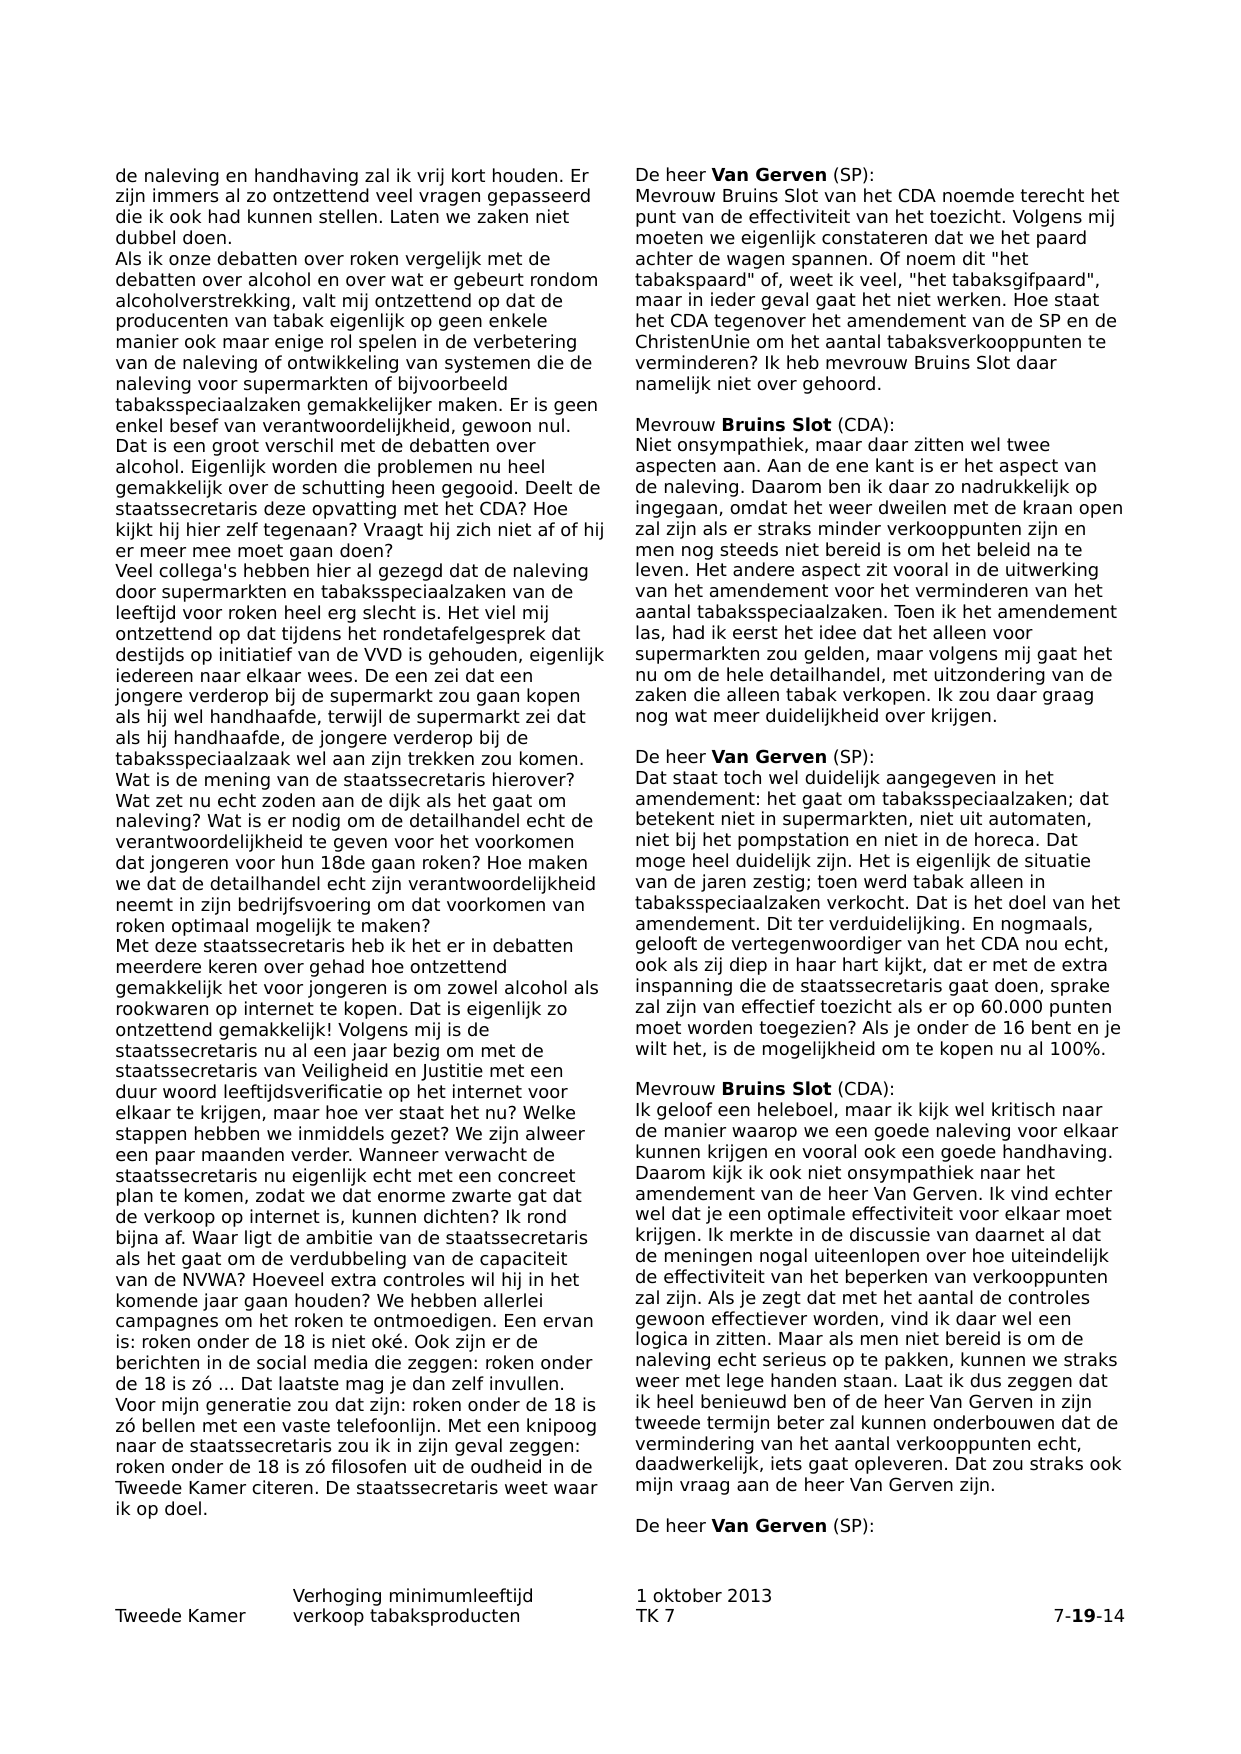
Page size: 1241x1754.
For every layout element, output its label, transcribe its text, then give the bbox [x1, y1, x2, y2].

text De heer Van Gerven (SP): [635, 747, 1125, 767]
text Veel collega's hebben hier al gezegd dat de naleving door supermarkten en tabaksspeciaalzaken van de leeftijd voor roken heel erg slecht is. Het viel mij ontzettend op dat tijdens het rondetafelgesprek dat destijds op initiatief van de VVD is gehouden, eigenlijk iedereen naar elkaar wees. De een zei dat een jongere verderop bij de supermarkt zou gaan kopen als hij wel handhaafde, terwijl de supermarkt zei dat als hij handhaafde, de jongere verderop bij de tabaksspeciaalzaak wel aan zijn trekken zou komen. Wat is de mening van de staatssecretaris hierover? Wat zet nu echt zoden aan de dijk als het gaat om naleving? Wat is er nodig om de detailhandel echt de verantwoordelijkheid te geven voor het voorkomen dat jongeren voor hun 18de gaan roken? Hoe maken we dat de detailhandel echt zijn verantwoordelijkheid neemt in zijn bedrijfsvoering om dat voorkomen van roken optimaal mogelijk te maken? [115, 561, 605, 936]
text De heer Van Gerven (SP): [635, 165, 1125, 186]
text Met deze staatssecretaris heb ik het er in debatten meerdere keren over gehad hoe ontzettend gemakkelijk het voor jongeren is om zowel alcohol als rookwaren op internet te kopen. Dat is eigenlijk zo ontzettend gemakkelijk! Volgens mij is de staatssecretaris nu al een jaar bezig om met de staatssecretaris van Veiligheid en Justitie met een duur woord leeftijdsverificatie op het internet voor elkaar te krijgen, maar hoe ver staat het nu? Welke stappen hebben we inmiddels gezet? We zijn alweer een paar maanden verder. Wanneer verwacht de staatssecretaris nu eigenlijk echt met een concreet plan te komen, zodat we dat enorme zwarte gat dat de verkoop op internet is, kunnen dichten? Ik rond bijna af. Waar ligt de ambitie van de staatssecretaris als het gaat om de verdubbeling van de capaciteit van de NVWA? Hoeveel extra controles wil hij in het komende jaar gaan houden? We hebben allerlei campagnes om het roken te ontmoedigen. Een ervan is: roken onder de 18 is niet oké. Ook zijn er de berichten in de social media die zeggen: roken onder de 18 is zó ... Dat laatste mag je dan zelf invullen. Voor mijn generatie zou dat zijn: roken onder de 18 is zó bellen met een vaste telefoonlijn. Met een knipoog naar de staatssecretaris zou ik in zijn geval zeggen: roken onder de 18 is zó filosofen uit de oudheid in de Tweede Kamer citeren. De staatssecretaris weet waar ik op doel. [115, 936, 605, 1519]
text Niet onsympathiek, maar daar zitten wel twee aspecten aan. Aan de ene kant is er het aspect van de naleving. Daarom ben ik daar zo nadrukkelijk op ingegaan, omdat het weer dweilen met de kraan open zal zijn als er straks minder verkooppunten zijn en men nog steeds niet bereid is om het beleid na te leven. Het andere aspect zit vooral in de uitwerking van het amendement voor het verminderen van het aantal tabaksspeciaalzaken. Toen ik het amendement las, had ik eerst het idee dat het alleen voor supermarkten zou gelden, maar volgens mij gaat het nu om de hele detailhandel, met uitzondering van de zaken die alleen tabak verkopen. Ik zou daar graag nog wat meer duidelijkheid over krijgen. [635, 435, 1125, 727]
text Ik geloof een heleboel, maar ik kijk wel kritisch naar de manier waarop we een goede naleving voor elkaar kunnen krijgen en vooral ook een goede handhaving. Daarom kijk ik ook niet onsympathiek naar het amendement van de heer Van Gerven. Ik vind echter wel dat je een optimale effectiviteit voor elkaar moet krijgen. Ik merkte in de discussie van daarnet al dat de meningen nogal uiteenlopen over hoe uiteindelijk de effectiviteit van het beperken van verkooppunten zal zijn. Als je zegt dat met het aantal de controles gewoon effectiever worden, vind ik daar wel een logica in zitten. Maar als men niet bereid is om de naleving echt serieus op te pakken, kunnen we straks weer met lege handen staan. Laat ik dus zeggen dat ik heel benieuwd ben of de heer Van Gerven in zijn tweede termijn beter zal kunnen onderbouwen dat de vermindering van het aantal verkooppunten echt, daadwerkelijk, iets gaat opleveren. Dat zou straks ook mijn vraag aan de heer Van Gerven zijn. [635, 1100, 1125, 1496]
text Dat staat toch wel duidelijk aangegeven in het amendement: het gaat om tabaksspeciaalzaken; dat betekent niet in supermarkten, niet uit automaten, niet bij het pompstation en niet in de horeca. Dat moge heel duidelijk zijn. Het is eigenlijk de situatie van de jaren zestig; toen werd tabak alleen in tabaksspeciaalzaken verkocht. Dat is het doel van het amendement. Dit ter verduidelijking. En nogmaals, gelooft de vertegenwoordiger van het CDA nou echt, ook als zij diep in haar hart kijkt, dat er met de extra inspanning die de staatssecretaris gaat doen, sprake zal zijn van effectief toezicht als er op 60.000 punten moet worden toegezien? Als je onder de 16 bent en je wilt het, is de mogelijkheid om te kopen nu al 100%. [635, 767, 1125, 1059]
text Mevrouw Bruins Slot van het CDA noemde terecht het punt van de effectiviteit van het toezicht. Volgens mij moeten we eigenlijk constateren dat we het paard achter de wagen spannen. Of noem dit "het tabakspaard" of, weet ik veel, "het tabaksgifpaard", maar in ieder geval gaat het niet werken. Hoe staat het CDA tegenover het amendement van de SP en de ChristenUnie om het aantal tabaksverkooppunten te verminderen? Ik heb mevrouw Bruins Slot daar namelijk niet over gehoord. [635, 186, 1125, 394]
text de naleving en handhaving zal ik vrij kort houden. Er zijn immers al zo ontzettend veel vragen gepasseerd die ik ook had kunnen stellen. Laten we zaken niet dubbel doen. [115, 165, 605, 249]
text Mevrouw Bruins Slot (CDA): [635, 414, 1125, 435]
text Als ik onze debatten over roken vergelijk met de debatten over alcohol en over wat er gebeurt rondom alcoholverstrekking, valt mij ontzettend op dat de producenten van tabak eigenlijk op geen enkele manier ook maar enige rol spelen in de verbetering van de naleving of ontwikkeling van systemen die de naleving voor supermarkten of bijvoorbeeld tabaksspeciaalzaken gemakkelijker maken. Er is geen enkel besef van verantwoordelijkheid, gewoon nul. Dat is een groot verschil met de debatten over alcohol. Eigenlijk worden die problemen nu heel gemakkelijk over de schutting heen gegooid. Deelt de staatssecretaris deze opvatting met het CDA? Hoe kijkt hij hier zelf tegenaan? Vraagt hij zich niet af of hij er meer mee moet gaan doen? [115, 249, 605, 561]
text De heer Van Gerven (SP): [635, 1516, 1125, 1536]
text Mevrouw Bruins Slot (CDA): [635, 1079, 1125, 1100]
